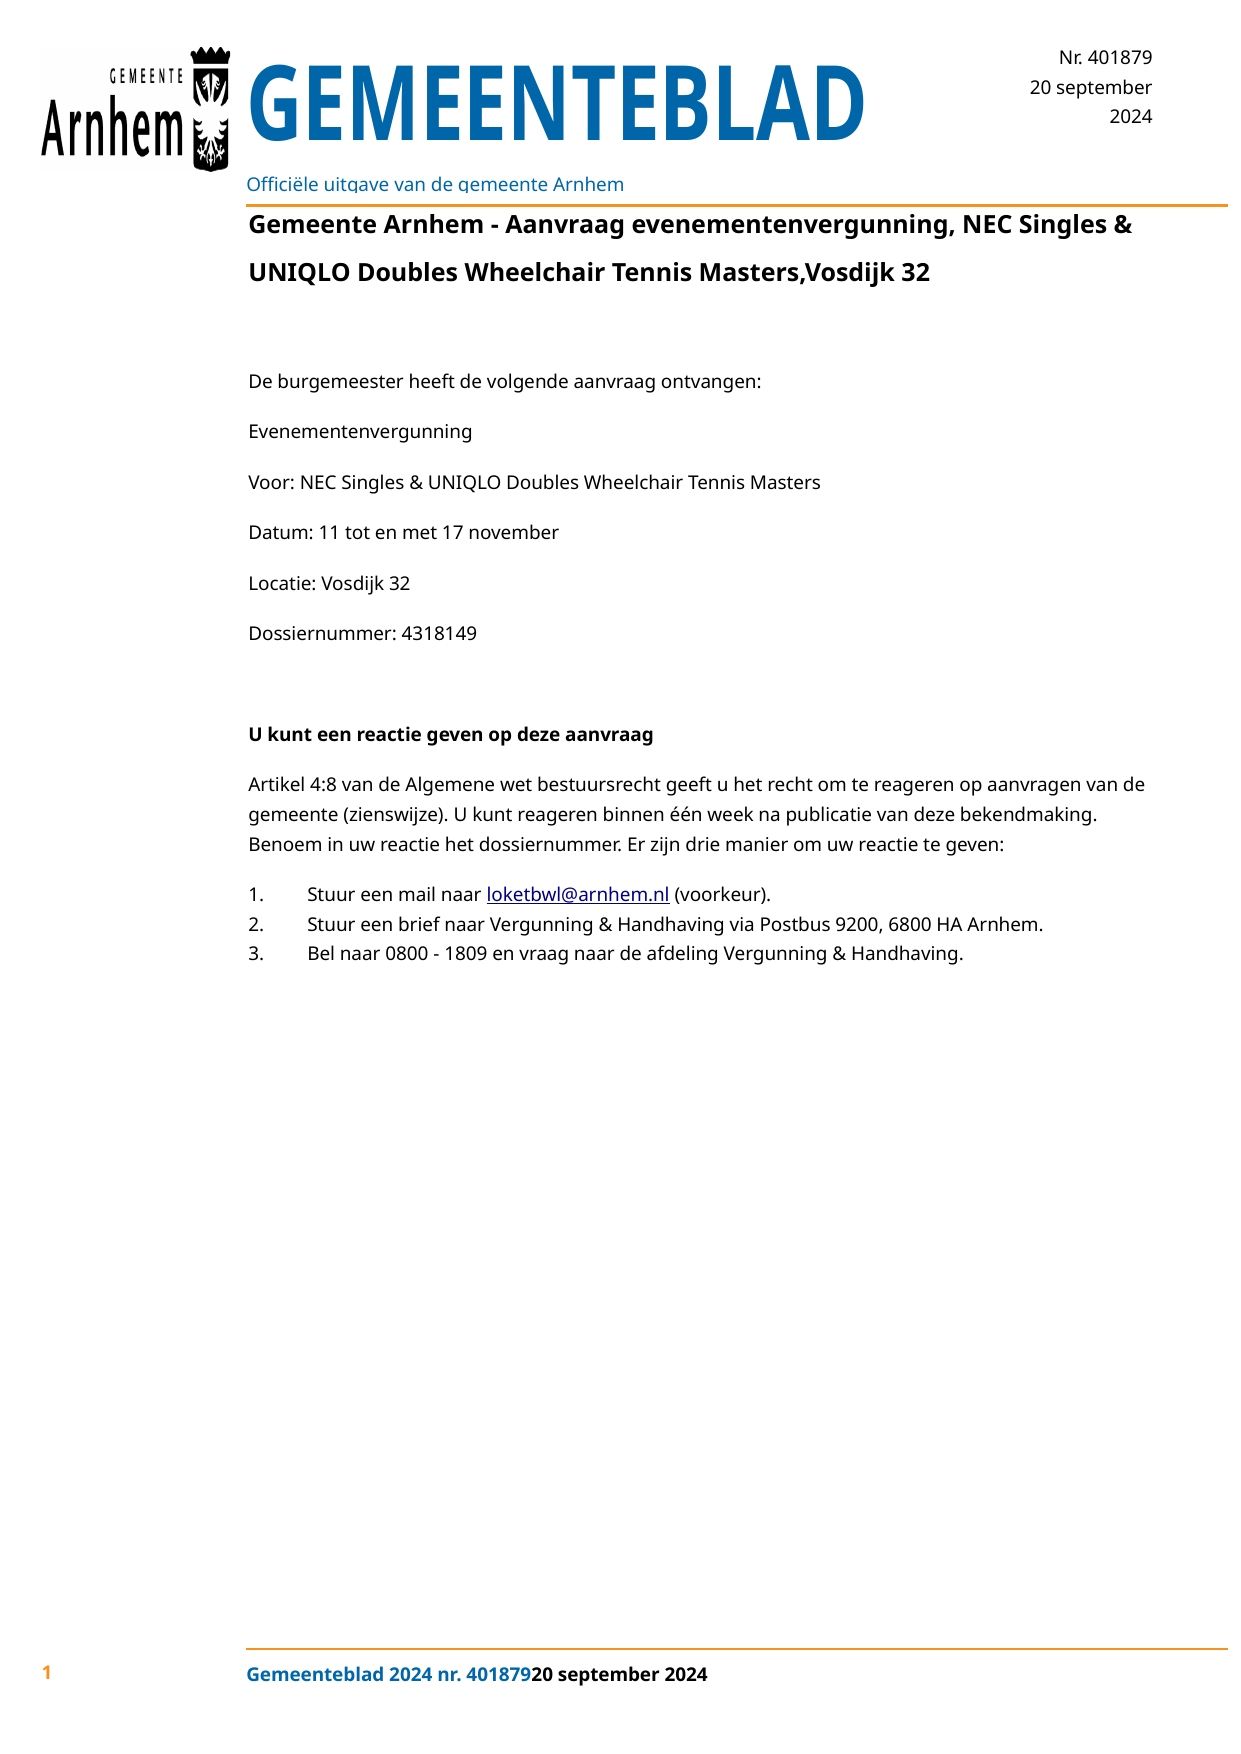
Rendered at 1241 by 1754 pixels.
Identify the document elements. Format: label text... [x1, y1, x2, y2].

list Stuur een brief naar Vergunning & Handhaving via Postbus 9200, 6800 HA Arnhem. [248, 911, 1152, 937]
text Locatie: Vosdijk 32 [248, 570, 1152, 596]
text U kunt een reactie geven op deze aanvraag [248, 721, 1152, 747]
list Stuur een mail naar loketbwl@arnhem.nl (voorkeur). [248, 881, 1152, 907]
list Bel naar 0800 - 1809 en vraag naar de afdeling Vergunning & Handhaving. [248, 940, 1152, 966]
picture [41, 47, 231, 172]
text De burgemeester heeft de volgende aanvraag ontvangen: [248, 368, 1152, 394]
text Gemeente Arnhem - Aanvraag evenementenvergunning, NEC Singles & UNIQLO Doubles Wheelchair Tennis Masters,Vosdijk 32 [248, 207, 1152, 288]
text Artikel 4:8 van de Algemene wet bestuursrecht geeft u het recht om te reageren op aanvragen van de gemeente (zienswijze). U kunt reageren binnen één week na publicatie van deze bekendmaking. Benoem in uw reactie het dossiernummer. Er zijn drie manier om uw reactie te geven: [248, 772, 1152, 857]
text Dossiernummer: 4318149 [248, 620, 1152, 646]
text Voor: NEC Singles & UNIQLO Doubles Wheelchair Tennis Masters [248, 469, 1152, 495]
text Datum: 11 tot en met 17 november [248, 519, 1152, 545]
text Evenementenvergunning [248, 419, 1152, 444]
